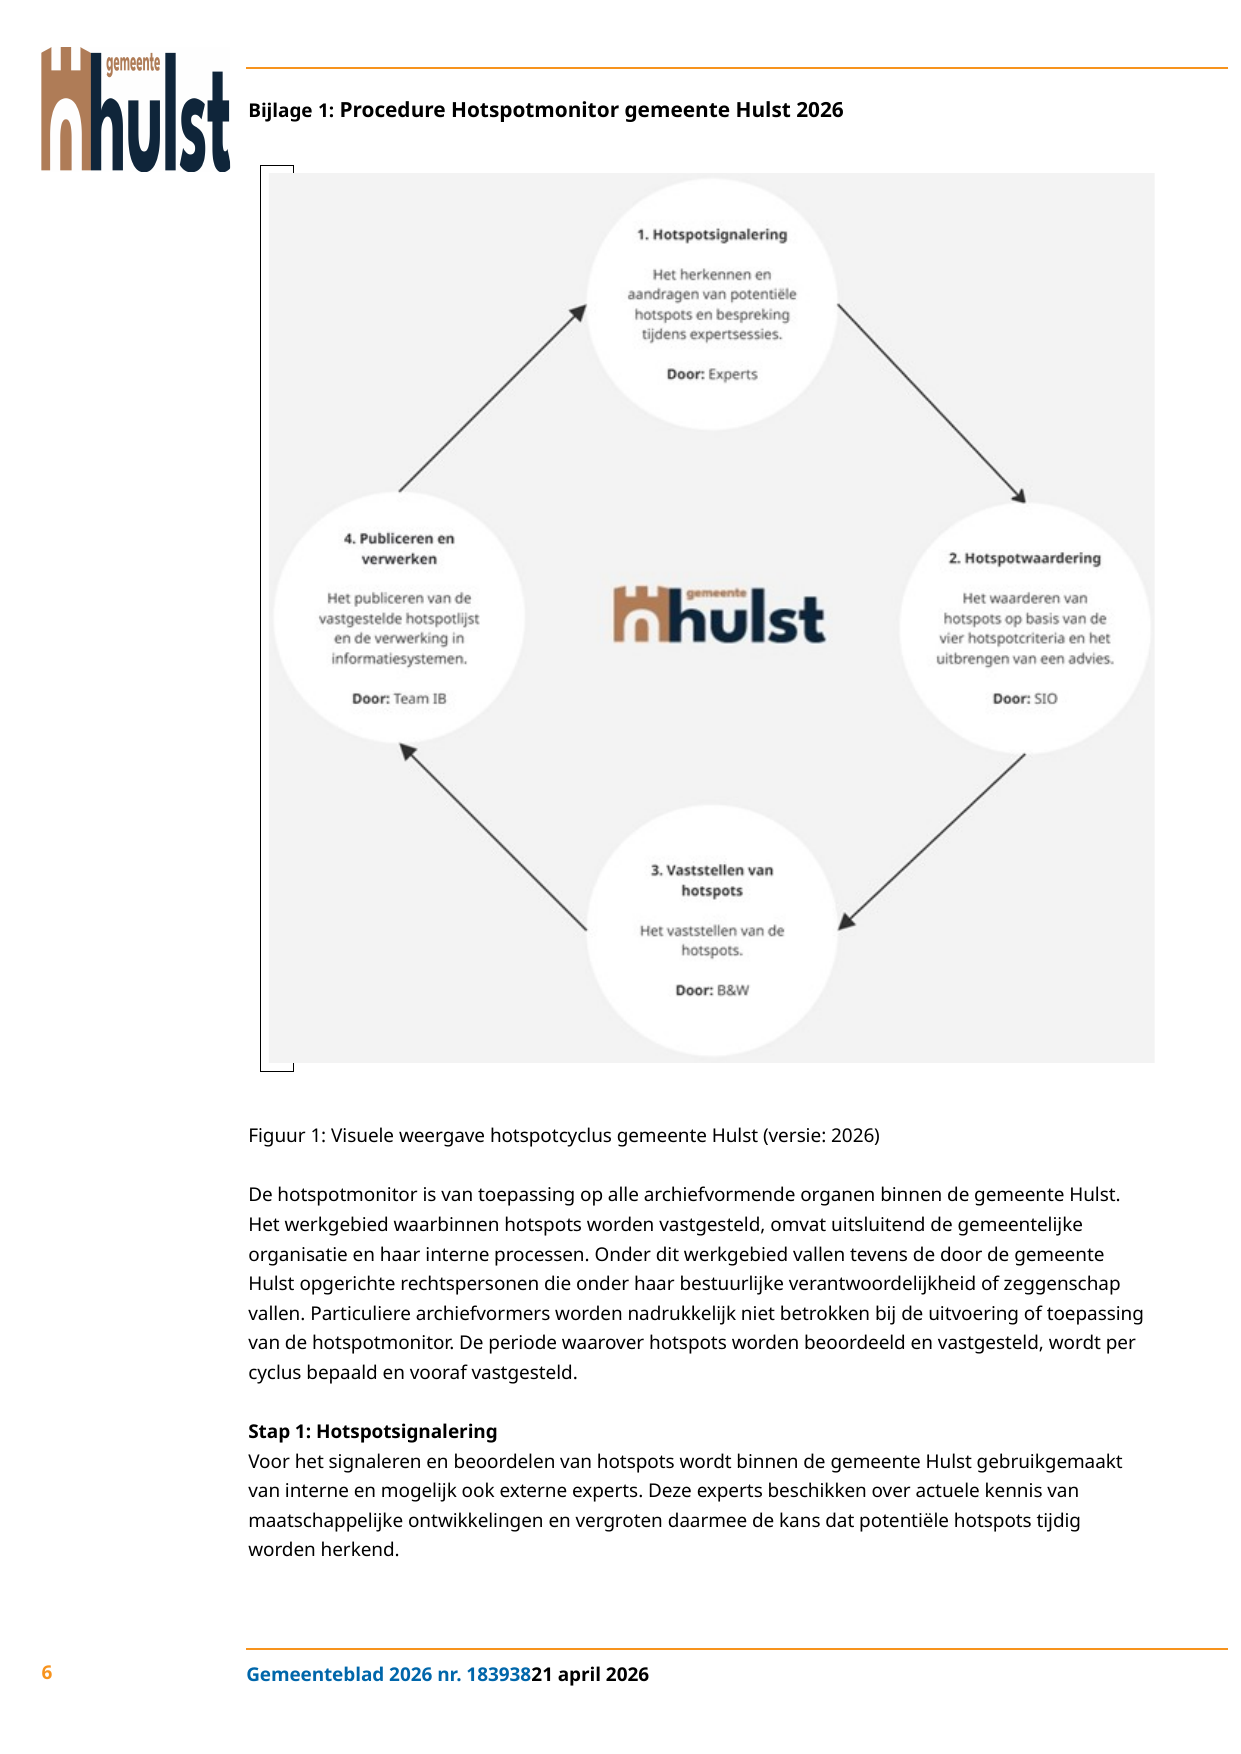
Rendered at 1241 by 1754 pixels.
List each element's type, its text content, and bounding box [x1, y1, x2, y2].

picture [41, 47, 231, 172]
text Voor het signaleren en beoordelen van hotspots wordt binnen de gemeente Hulst gebruikgemaakt van interne en mogelijk ook externe experts. Deze experts beschikken over actuele kennis van maatschappelijke ontwikkelingen en vergroten daarmee de kans dat potentiële hotspots tijdig worden herkend. [248, 1448, 1152, 1562]
text Bijlage 1: Procedure Hotspotmonitor gemeente Hulst 2026 [248, 95, 1152, 123]
text Figuur 1: Visuele weergave hotspotcyclus gemeente Hulst (versie: 2026) [248, 1122, 1152, 1148]
text Stap 1: Hotspotsignalering [248, 1418, 1152, 1444]
picture [268, 173, 1155, 1063]
text De hotspotmonitor is van toepassing op alle archiefvormende organen binnen de gemeente Hulst. Het werkgebied waarbinnen hotspots worden vastgesteld, omvat uitsluitend de gemeentelijke organisatie en haar interne processen. Onder dit werkgebied vallen tevens de door de gemeente Hulst opgerichte rechtspersonen die onder haar bestuurlijke verantwoordelijkheid of zeggenschap vallen. Particuliere archiefvormers worden nadrukkelijk niet betrokken bij de uitvoering of toepassing van de hotspotmonitor. De periode waarover hotspots worden beoordeeld en vastgesteld, wordt per cyclus bepaald en vooraf vastgesteld. [248, 1182, 1152, 1385]
